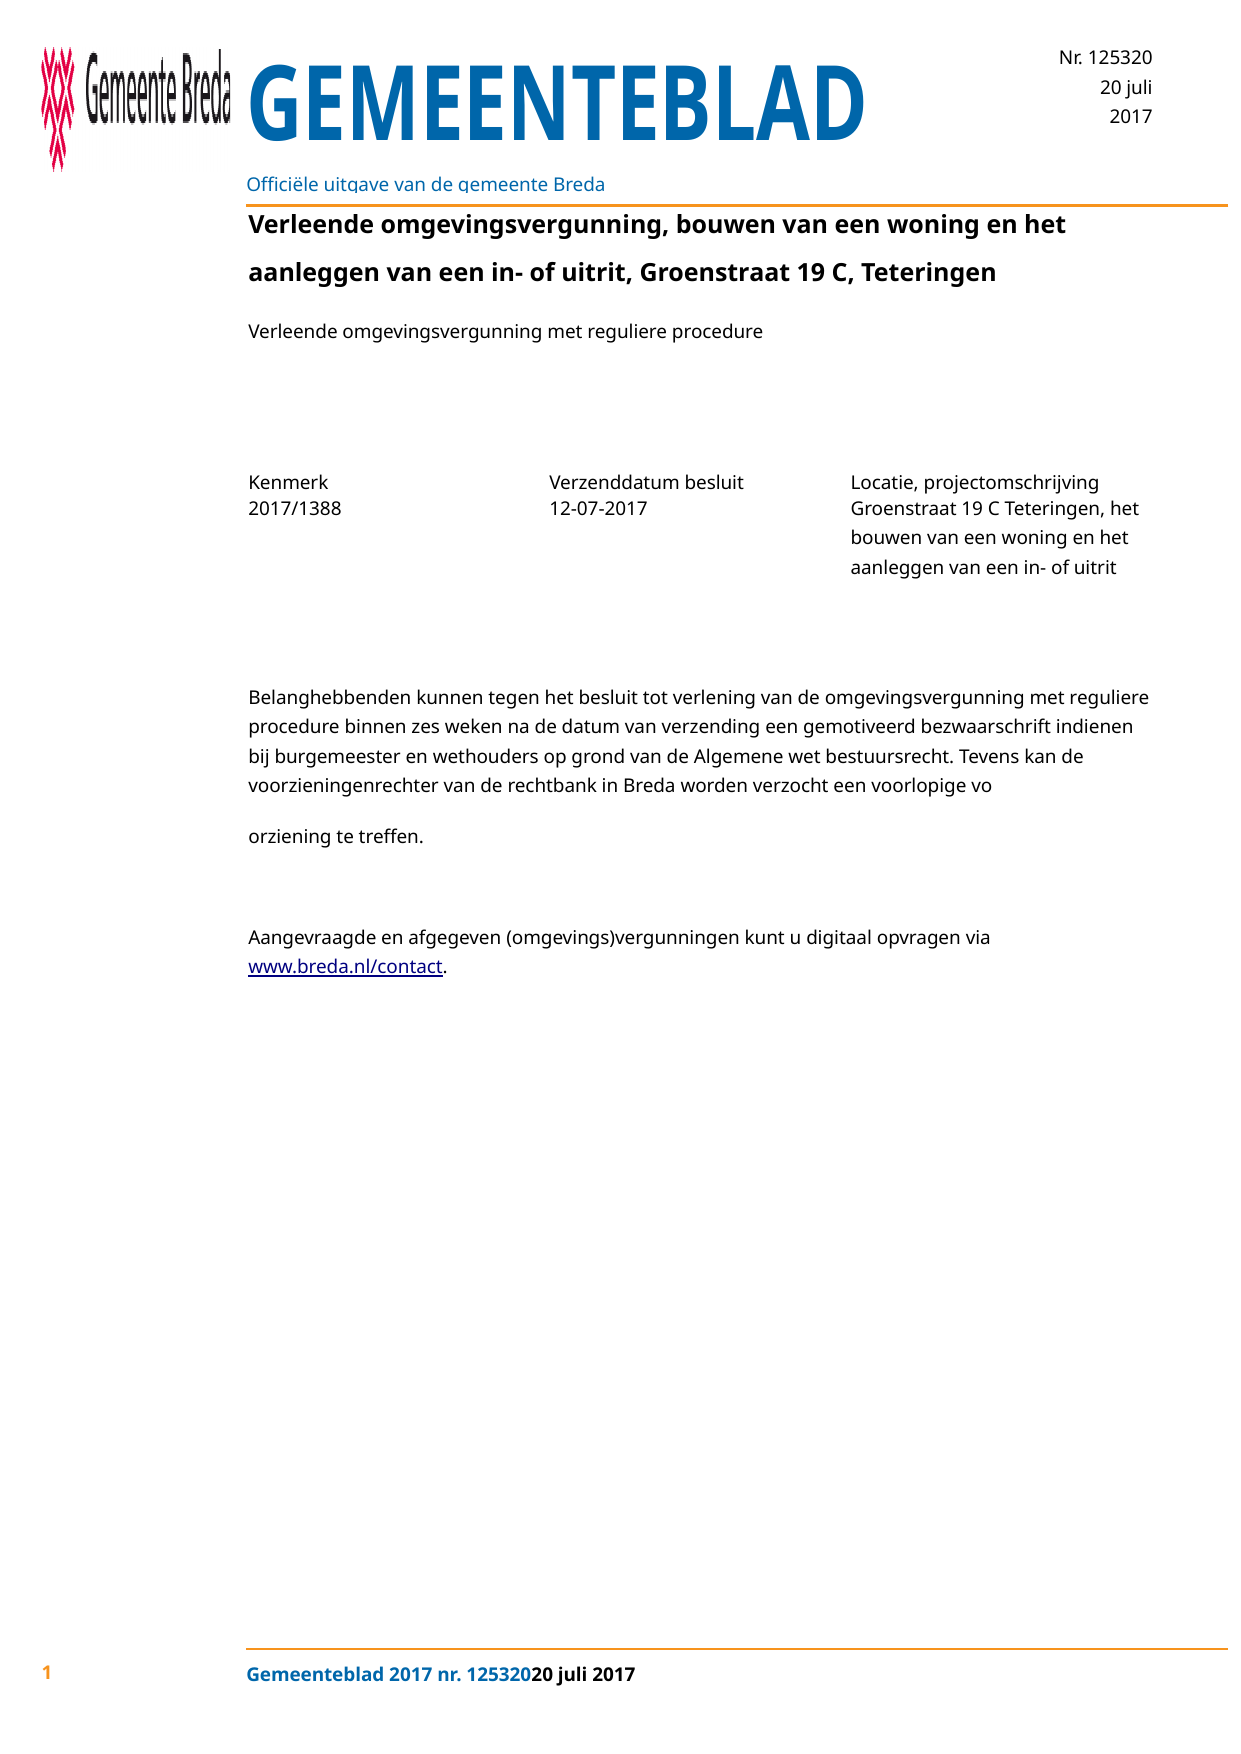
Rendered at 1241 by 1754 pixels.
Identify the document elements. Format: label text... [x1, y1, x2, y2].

table_cell Groenstraat 19 C Teteringen, het bouwen van een woning en het aanleggen van een in- of uitrit [850, 495, 1152, 580]
table_header Locatie, projectomschrijving [850, 469, 1152, 495]
text Aangevraagde en afgegeven (omgevings)vergunningen kunt u digitaal opvragen via www.breda.nl/contact. [248, 924, 1152, 979]
text Verleende omgevingsvergunning, bouwen van een woning en het aanleggen van een in- of uitrit, Groenstraat 19 C, Teteringen [248, 207, 1152, 288]
table_cell 2017/1388 [248, 495, 549, 580]
text orziening te treffen. [248, 823, 1152, 849]
picture [41, 47, 231, 172]
table_cell 12-07-2017 [549, 495, 850, 580]
table_header Kenmerk [248, 469, 549, 495]
table_header Verzenddatum besluit [549, 469, 850, 495]
text Verleende omgevingsvergunning met reguliere procedure [248, 318, 1152, 344]
text Belanghebbenden kunnen tegen het besluit tot verlening van de omgevingsvergunning met reguliere procedure binnen zes weken na de datum van verzending een gemotiveerd bezwaarschrift indienen bij burgemeester en wethouders op grond van de Algemene wet bestuursrecht. Tevens kan de voorzieningenrechter van de rechtbank in Breda worden verzocht een voorlopige vo [248, 684, 1152, 798]
